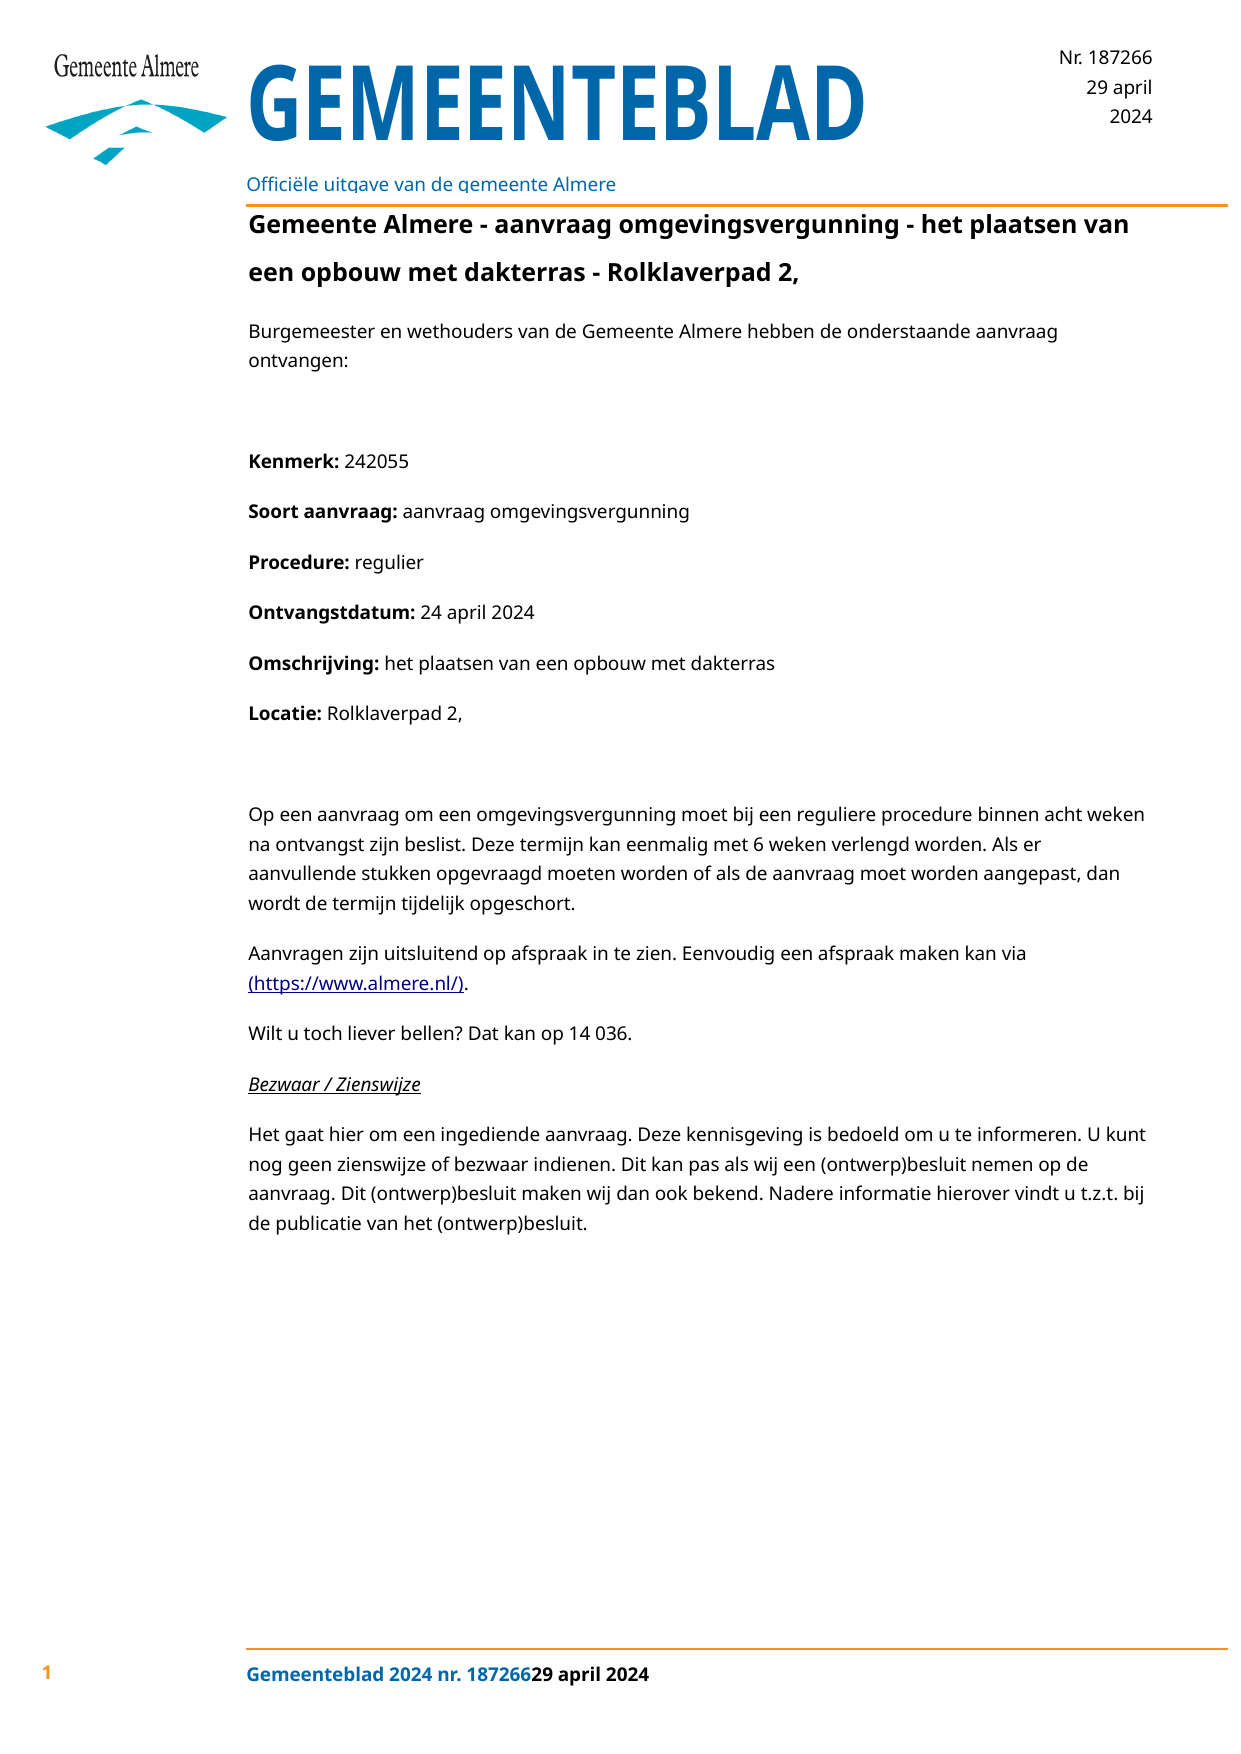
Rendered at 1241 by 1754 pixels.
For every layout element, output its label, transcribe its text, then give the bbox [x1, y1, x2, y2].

text Locatie: Rolklaverpad 2, [248, 700, 1152, 726]
text Het gaat hier om een ingediende aanvraag. Deze kennisgeving is bedoeld om u te informeren. U kunt nog geen zienswijze of bezwaar indienen. Dit kan pas als wij een (ontwerp)besluit nemen op de aanvraag. Dit (ontwerp)besluit maken wij dan ook bekend. Nadere informatie hierover vindt u t.z.t. bij de publicatie van het (ontwerp)besluit. [248, 1121, 1152, 1236]
text Aanvragen zijn uitsluitend op afspraak in te zien. Eenvoudig een afspraak maken kan via (https://www.almere.nl/). [248, 940, 1152, 996]
text Ontvangstdatum: 24 april 2024 [248, 599, 1152, 625]
text Burgemeester en wethouders van de Gemeente Almere hebben de onderstaande aanvraag ontvangen: [248, 318, 1152, 373]
text Omschrijving: het plaatsen van een opbouw met dakterras [248, 650, 1152, 676]
text Bezwaar / Zienswijze [248, 1071, 1152, 1097]
text Op een aanvraag om een omgevingsvergunning moet bij een reguliere procedure binnen acht weken na ontvangst zijn beslist. Deze termijn kan eenmalig met 6 weken verlengd worden. Als er aanvullende stukken opgevraagd moeten worden of als de aanvraag moet worden aangepast, dan wordt de termijn tijdelijk opgeschort. [248, 801, 1152, 916]
picture [41, 47, 231, 172]
text Soort aanvraag: aanvraag omgevingsvergunning [248, 499, 1152, 524]
text Kenmerk: 242055 [248, 448, 1152, 474]
text Gemeente Almere - aanvraag omgevingsvergunning - het plaatsen van een opbouw met dakterras - Rolklaverpad 2, [248, 207, 1152, 288]
text Procedure: regulier [248, 549, 1152, 575]
text Wilt u toch liever bellen? Dat kan op 14 036. [248, 1020, 1152, 1046]
